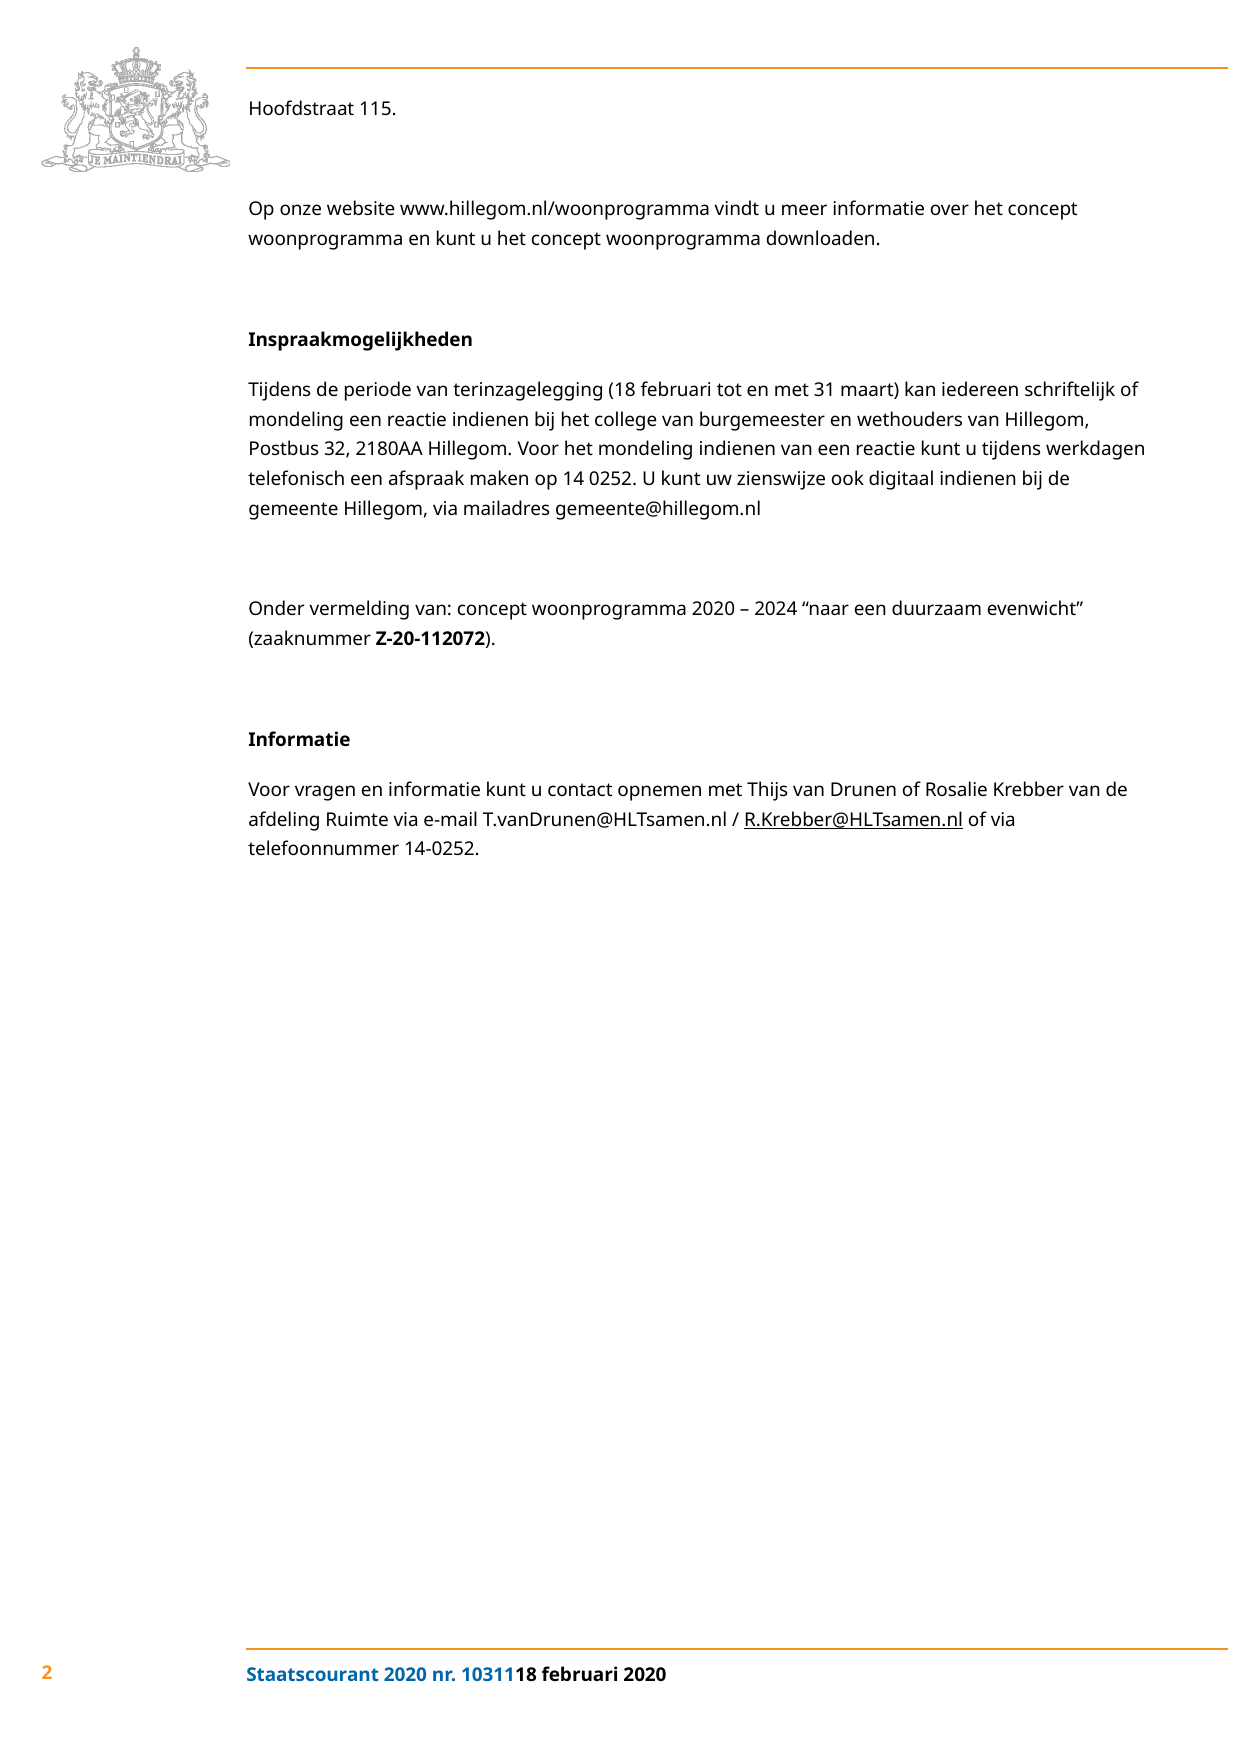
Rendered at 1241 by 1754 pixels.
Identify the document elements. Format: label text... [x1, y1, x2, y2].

text Inspraakmogelijkheden [248, 326, 1152, 352]
text Informatie [248, 726, 1152, 752]
text Tijdens de periode van terinzagelegging (18 februari tot en met 31 maart) kan iedereen schriftelijk of mondeling een reactie indienen bij het college van burgemeester en wethouders van Hillegom, Postbus 32, 2180AA Hillegom. Voor het mondeling indienen van een reactie kunt u tijdens werkdagen telefonisch een afspraak maken op 14 0252. U kunt uw zienswijze ook digitaal indienen bij de gemeente Hillegom, via mailadres gemeente@hillegom.nl [248, 376, 1152, 521]
text Hoofdstraat 115. [248, 95, 1152, 121]
text Onder vermelding van: concept woonprogramma 2020 – 2024 “naar een duurzaam evenwicht” (zaaknummer Z-20-112072). [248, 596, 1152, 651]
text Op onze website www.hillegom.nl/woonprogramma vindt u meer informatie over het concept woonprogramma en kunt u het concept woonprogramma downloaden. [248, 196, 1152, 251]
picture [41, 47, 231, 172]
text Voor vragen en informatie kunt u contact opnemen met Thijs van Drunen of Rosalie Krebber van de afdeling Ruimte via e-mail T.vanDrunen@HLTsamen.nl / R.Krebber@HLTsamen.nl of via telefoonnummer 14-0252. [248, 776, 1152, 861]
